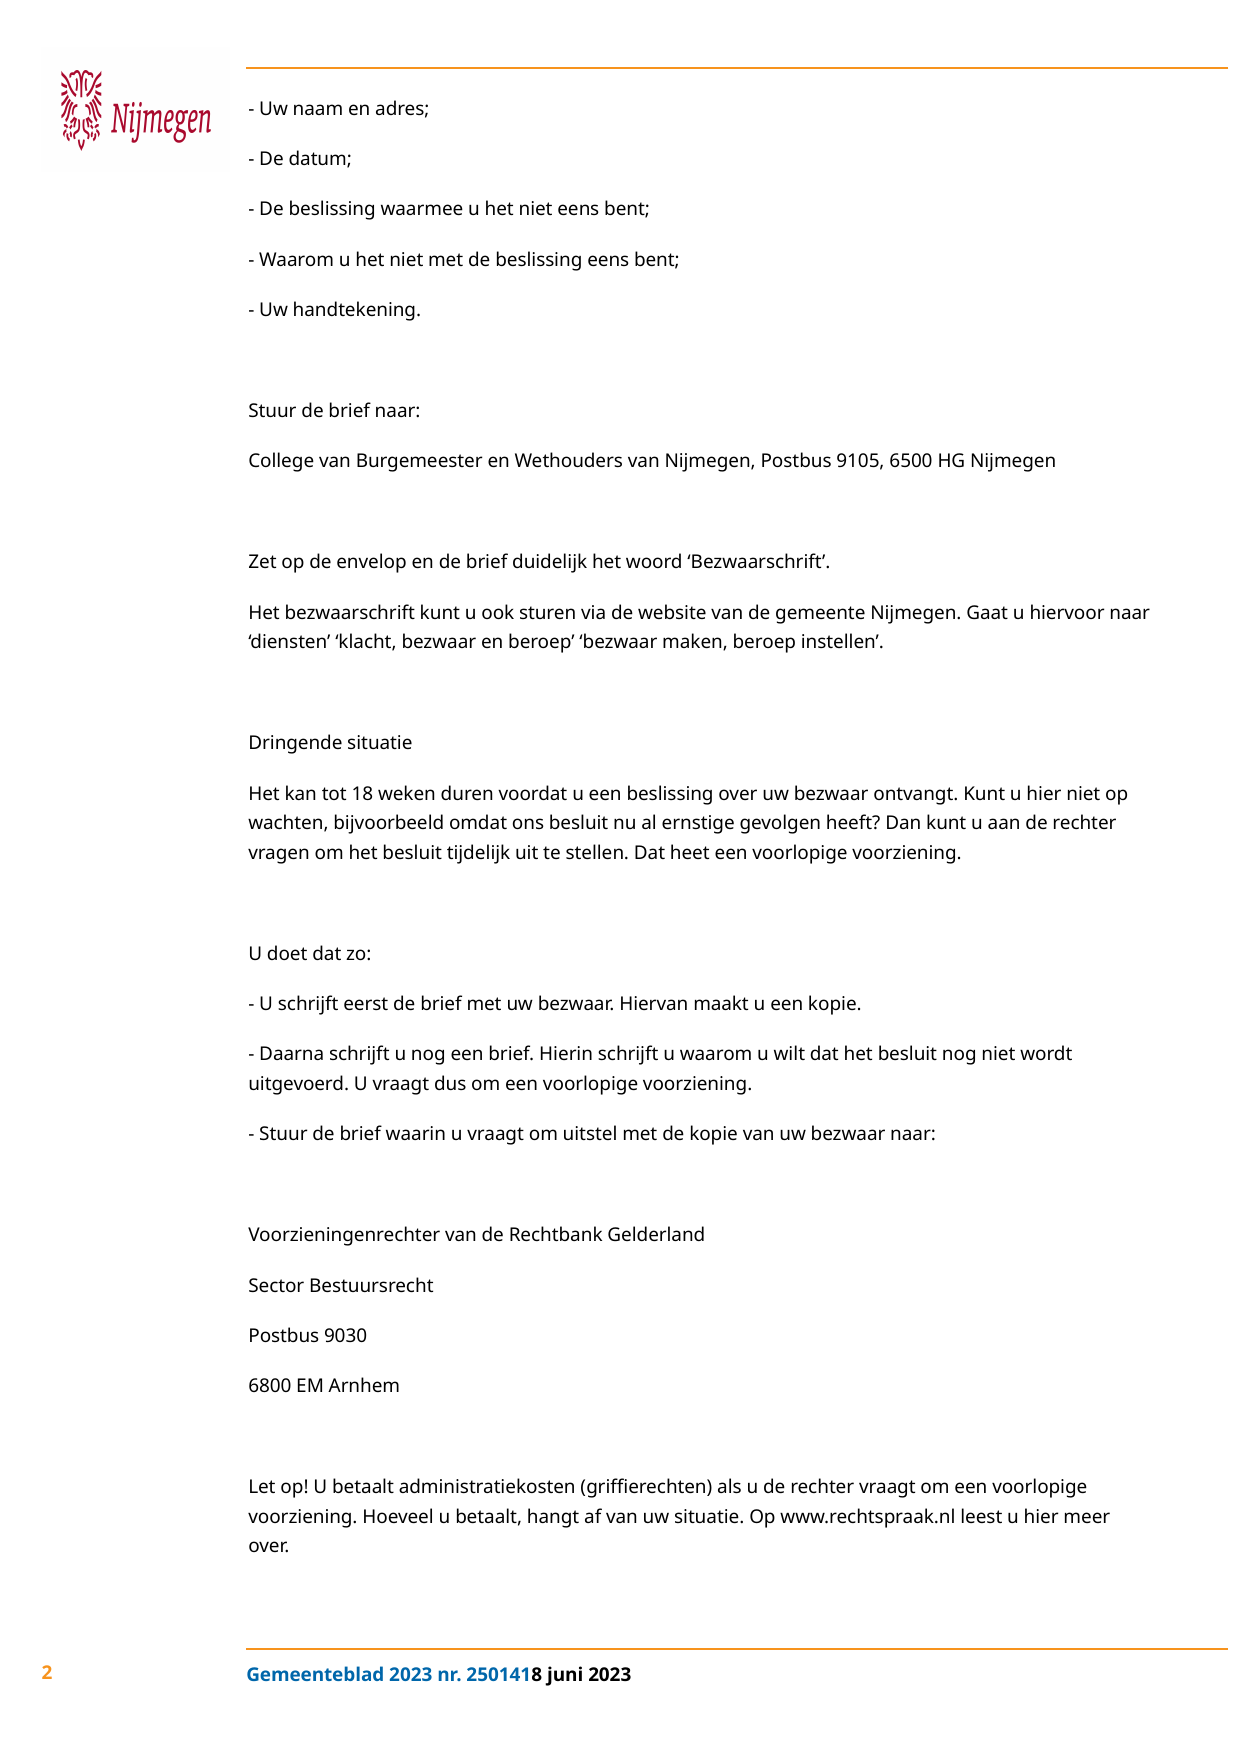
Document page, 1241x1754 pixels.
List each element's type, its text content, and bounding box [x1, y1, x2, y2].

text U doet dat zo: [248, 940, 1152, 966]
text Postbus 9030 [248, 1322, 1152, 1348]
text Stuur de brief naar: [248, 397, 1152, 423]
text - Daarna schrijft u nog een brief. Hierin schrijft u waarom u wilt dat het besluit nog niet wordt uitgevoerd. U vraagt dus om een voorlopige voorziening. [248, 1041, 1152, 1096]
text Het bezwaarschrift kunt u ook sturen via de website van de gemeente Nijmegen. Gaat u hiervoor naar ‘diensten’ ‘klacht, bezwaar en beroep’ ‘bezwaar maken, beroep instellen’. [248, 599, 1152, 654]
text Voorzieningenrechter van de Rechtbank Gelderland [248, 1221, 1152, 1247]
text - Stuur de brief waarin u vraagt om uitstel met de kopie van uw bezwaar naar: [248, 1121, 1152, 1146]
text - Uw handtekening. [248, 296, 1152, 322]
text Let op! U betaalt administratiekosten (griffierechten) als u de rechter vraagt om een voorlopige voorziening. Hoeveel u betaalt, hangt af van uw situatie. Op www.rechtspraak.nl leest u hier meer over. [248, 1473, 1152, 1558]
text Het kan tot 18 weken duren voordat u een beslissing over uw bezwaar ontvangt. Kunt u hier niet op wachten, bijvoorbeeld omdat ons besluit nu al ernstige gevolgen heeft? Dan kunt u aan de rechter vragen om het besluit tijdelijk uit te stellen. Dat heet een voorlopige voorziening. [248, 780, 1152, 865]
text - Waarom u het niet met de beslissing eens bent; [248, 246, 1152, 272]
text 6800 EM Arnhem [248, 1373, 1152, 1398]
text - Uw naam en adres; [248, 95, 1152, 121]
text Dringende situatie [248, 729, 1152, 755]
picture [41, 47, 231, 172]
text Zet op de envelop en de brief duidelijk het woord ‘Bezwaarschrift’. [248, 548, 1152, 574]
text Sector Bestuursrecht [248, 1272, 1152, 1298]
text - De beslissing waarmee u het niet eens bent; [248, 196, 1152, 221]
text - De datum; [248, 145, 1152, 171]
text - U schrijft eerst de brief met uw bezwaar. Hiervan maakt u een kopie. [248, 990, 1152, 1016]
text College van Burgemeester en Wethouders van Nijmegen, Postbus 9105, 6500 HG Nijmegen [248, 448, 1152, 473]
